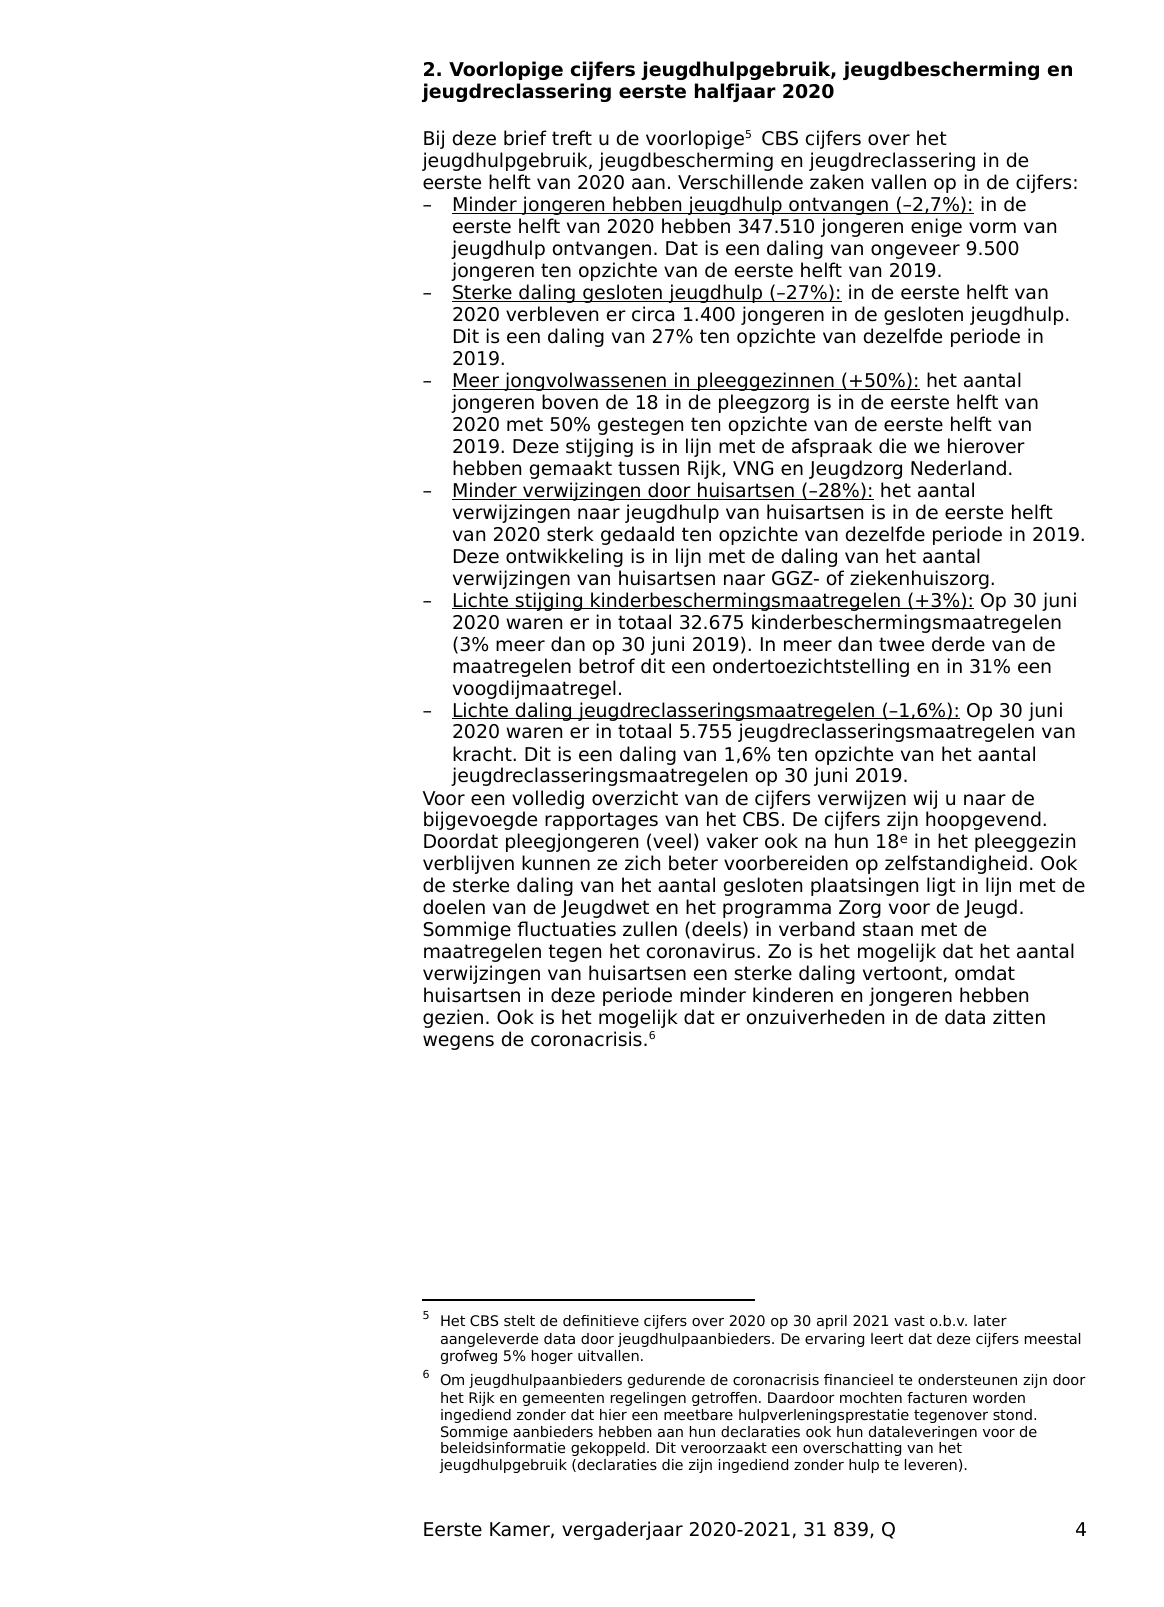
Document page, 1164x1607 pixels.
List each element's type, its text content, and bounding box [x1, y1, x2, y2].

text Voor een volledig overzicht van de cijfers verwijzen wij u naar de bijgevoegde rapportages van het CBS. De cijfers zijn hoopgevend. Doordat pleegjongeren (veel) vaker ook na hun 18e in het pleeggezin verblijven kunnen ze zich beter voorbereiden op zelfstandigheid. Ook de sterke daling van het aantal gesloten plaatsingen ligt in lijn met de doelen van de Jeugdwet en het programma Zorg voor de Jeugd. Sommige fluctuaties zullen (deels) in verband staan met de maatregelen tegen het coronavirus. Zo is het mogelijk dat het aantal verwijzingen van huisartsen een sterke daling vertoont, omdat huisartsen in deze periode minder kinderen en jongeren hebben gezien. Ook is het mogelijk dat er onzuiverheden in de data zitten wegens de coronacrisis. [422, 787, 1087, 1051]
text Het CBS stelt de definitieve cijfers over 2020 op 30 april 2021 vast o.b.v. later aangeleverde data door jeugdhulpaanbieders. De ervaring leert dat deze cijfers meestal grofweg 5% hoger uitvallen. [422, 1309, 1087, 1365]
text – Minder verwijzingen door huisartsen (–28%): het aantal verwijzingen naar jeugdhulp van huisartsen is in de eerste helft van 2020 sterk gedaald ten opzichte van dezelfde periode in 2019. Deze ontwikkeling is in lijn met de daling van het aantal verwijzingen van huisartsen naar GGZ- of ziekenhuiszorg. [422, 480, 1087, 589]
text – Lichte daling jeugdreclasseringsmaatregelen (–1,6%): Op 30 juni 2020 waren er in totaal 5.755 jeugdreclasseringsmaatregelen van kracht. Dit is een daling van 1,6% ten opzichte van het aantal jeugdreclasseringsmaatregelen op 30 juni 2019. [422, 699, 1087, 787]
text – Meer jongvolwassenen in pleeggezinnen (+50%): het aantal jongeren boven de 18 in de pleegzorg is in de eerste helft van 2020 met 50% gestegen ten opzichte van de eerste helft van 2019. Deze stijging is in lijn met de afspraak die we hierover hebben gemaakt tussen Rijk, VNG en Jeugdzorg Nederland. [422, 370, 1087, 480]
text Bij deze brief treft u de voorlopige CBS cijfers over het jeugdhulpgebruik, jeugdbescherming en jeugdreclassering in de eerste helft van 2020 aan. Verschillende zaken vallen op in de cijfers: [422, 128, 1087, 194]
text Om jeugdhulpaanbieders gedurende de coronacrisis financieel te ondersteunen zijn door het Rijk en gemeenten regelingen getroffen. Daardoor mochten facturen worden ingediend zonder dat hier een meetbare hulpverleningsprestatie tegenover stond. Sommige aanbieders hebben aan hun declaraties ook hun dataleveringen voor de beleidsinformatie gekoppeld. Dit veroorzaakt een overschatting van het jeugdhulpgebruik (declaraties die zijn ingediend zonder hulp te leveren). [422, 1368, 1087, 1474]
text – Minder jongeren hebben jeugdhulp ontvangen (–2,7%): in de eerste helft van 2020 hebben 347.510 jongeren enige vorm van jeugdhulp ontvangen. Dat is een daling van ongeveer 9.500 jongeren ten opzichte van de eerste helft van 2019. [422, 194, 1087, 282]
text – Sterke daling gesloten jeugdhulp (–27%): in de eerste helft van 2020 verbleven er circa 1.400 jongeren in de gesloten jeugdhulp. Dit is een daling van 27% ten opzichte van dezelfde periode in 2019. [422, 282, 1087, 370]
text – Lichte stijging kinderbeschermingsmaatregelen (+3%): Op 30 juni 2020 waren er in totaal 32.675 kinderbeschermingsmaatregelen (3% meer dan op 30 juni 2019). In meer dan twee derde van de maatregelen betrof dit een ondertoezichtstelling en in 31% een voogdijmaatregel. [422, 589, 1087, 699]
subtitle 2. Voorlopige cijfers jeugdhulpgebruik, jeugdbescherming en jeugdreclassering eerste halfjaar 2020 [422, 59, 1087, 103]
